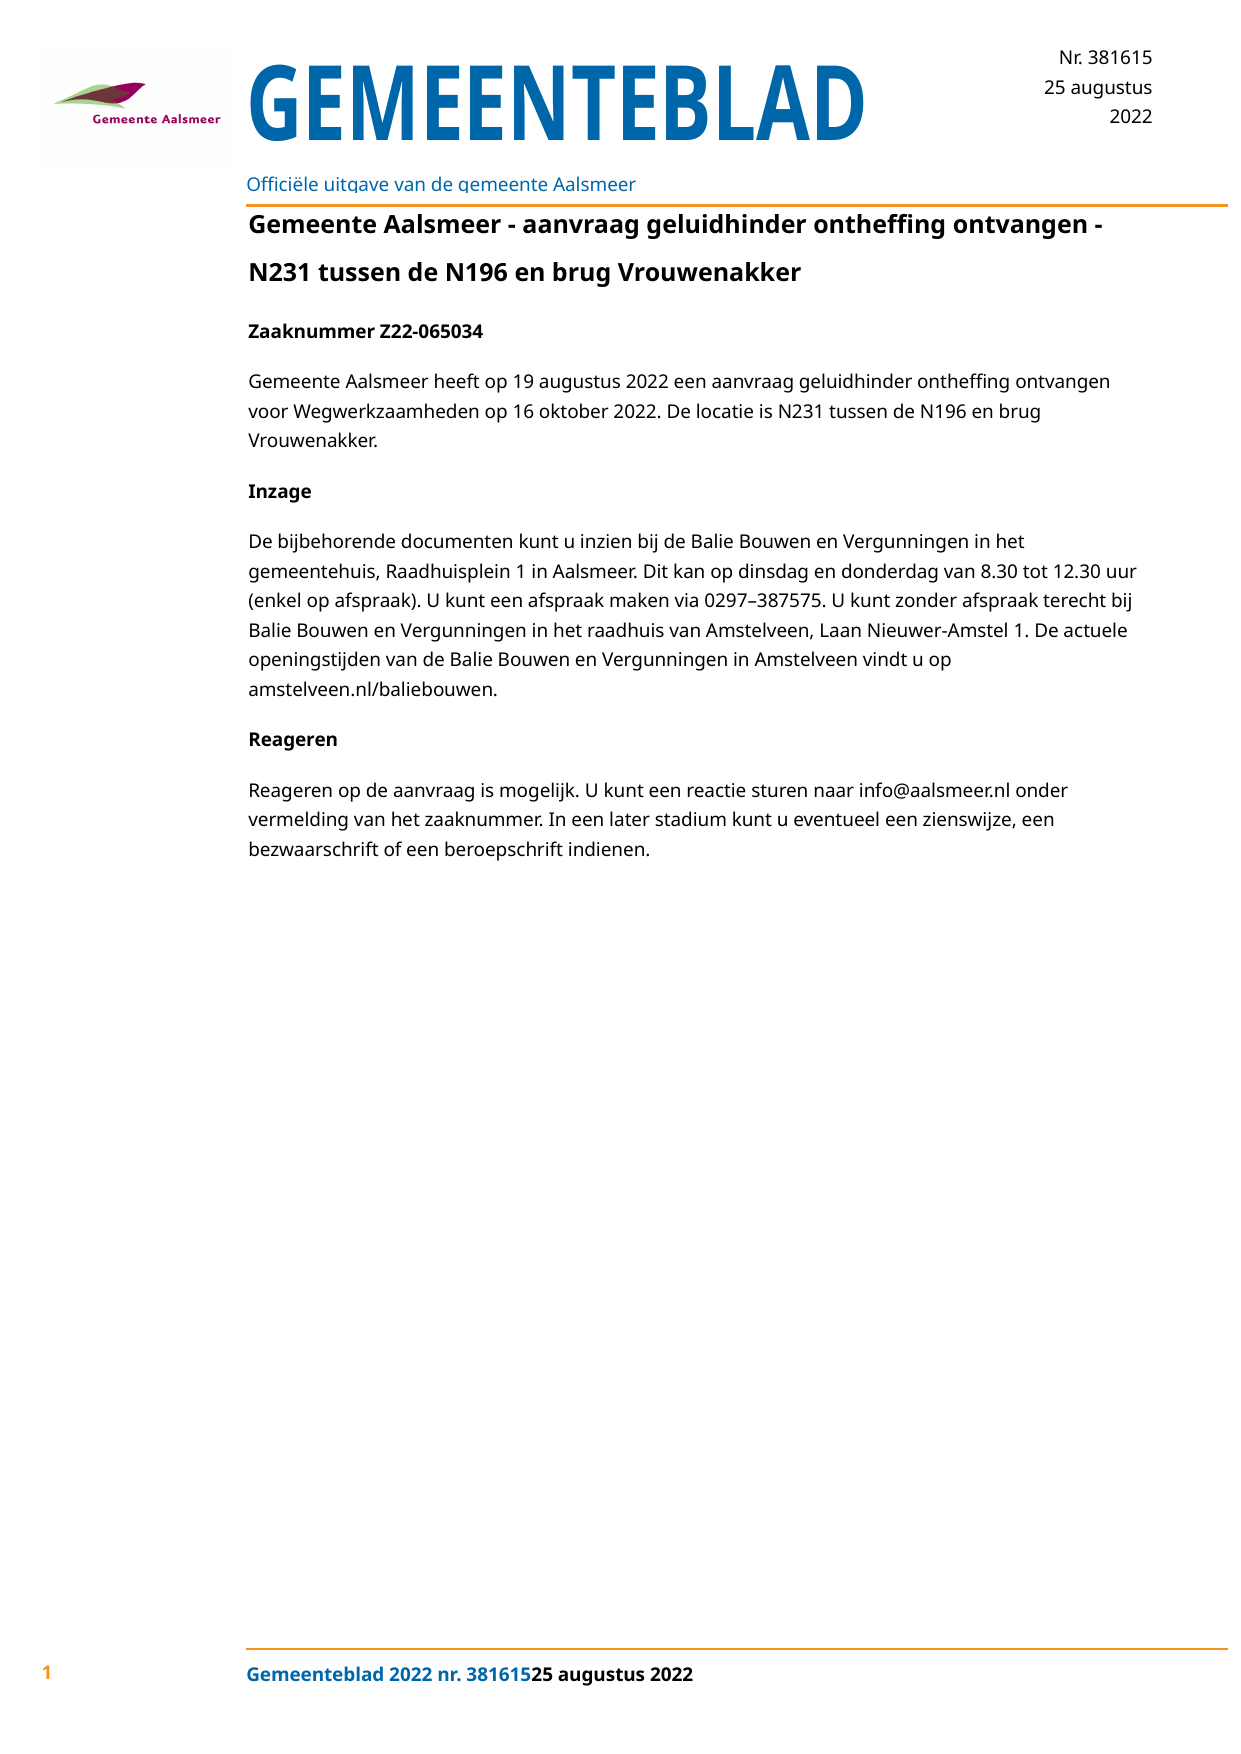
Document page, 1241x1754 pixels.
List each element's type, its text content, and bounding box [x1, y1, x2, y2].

text Gemeente Aalsmeer heeft op 19 augustus 2022 een aanvraag geluidhinder ontheffing ontvangen voor Wegwerkzaamheden op 16 oktober 2022. De locatie is N231 tussen de N196 en brug Vrouwenakker. [248, 368, 1152, 453]
text Gemeente Aalsmeer - aanvraag geluidhinder ontheffing ontvangen - N231 tussen de N196 en brug Vrouwenakker [248, 207, 1152, 288]
text Reageren [248, 727, 1152, 752]
text Zaaknummer Z22-065034 [248, 318, 1152, 344]
text Reageren op de aanvraag is mogelijk. U kunt een reactie sturen naar info@aalsmeer.nl onder vermelding van het zaaknummer. In een later stadium kunt u eventueel een zienswijze, een bezwaarschrift of een beroepschrift indienen. [248, 777, 1152, 862]
picture [41, 47, 231, 172]
text Inzage [248, 478, 1152, 504]
text De bijbehorende documenten kunt u inzien bij de Balie Bouwen en Vergunningen in het gemeentehuis, Raadhuisplein 1 in Aalsmeer. Dit kan op dinsdag en donderdag van 8.30 tot 12.30 uur (enkel op afspraak). U kunt een afspraak maken via 0297–387575. U kunt zonder afspraak terecht bij Balie Bouwen en Vergunningen in het raadhuis van Amstelveen, Laan Nieuwer-Amstel 1. De actuele openingstijden van de Balie Bouwen en Vergunningen in Amstelveen vindt u op amstelveen.nl/baliebouwen. [248, 528, 1152, 702]
